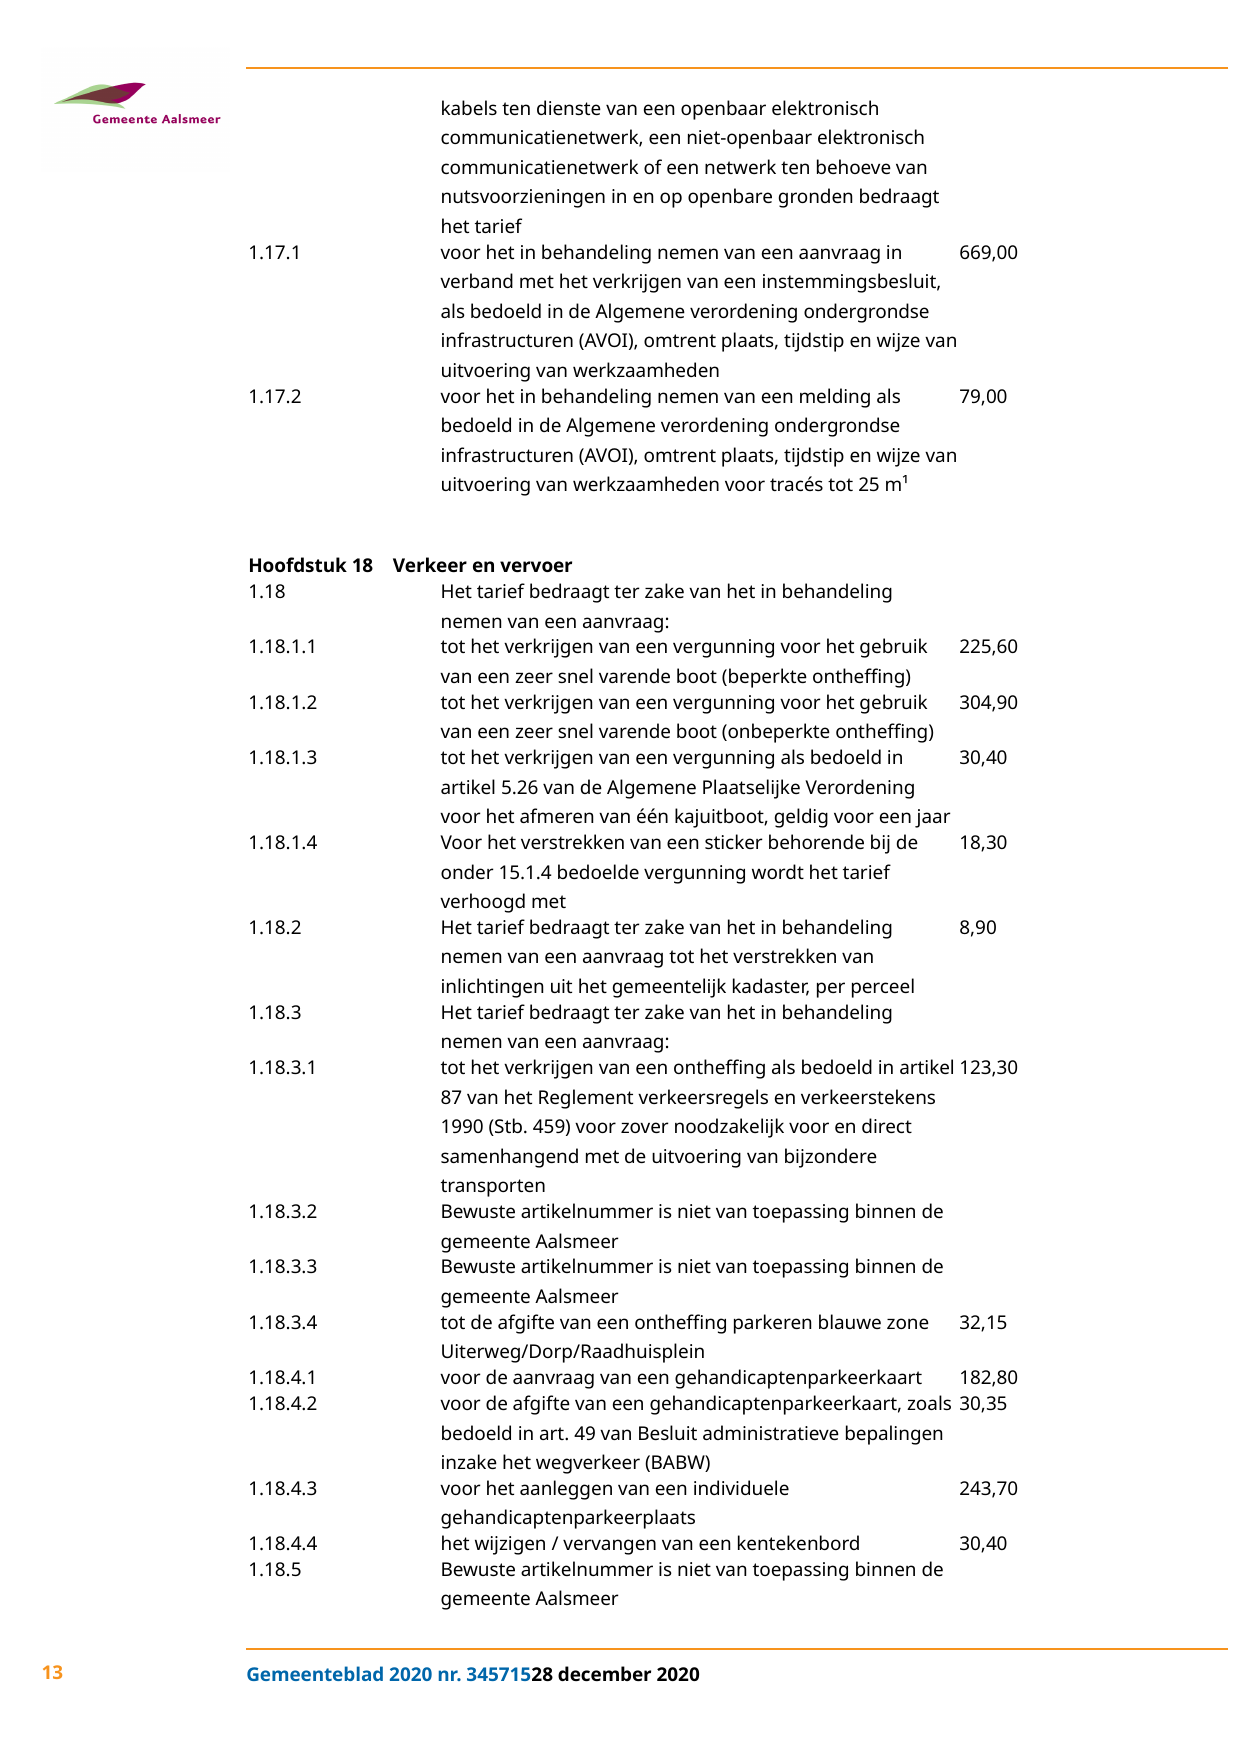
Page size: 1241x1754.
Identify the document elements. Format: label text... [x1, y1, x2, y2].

table_cell 32,15 [959, 1309, 1152, 1364]
table_cell 30,35 [959, 1390, 1152, 1475]
table_cell 1.17.1 [248, 239, 440, 383]
table_cell 1.18.3 [248, 999, 440, 1054]
table_cell Het tarief bedraagt ter zake van het in behandeling nemen van een aanvraag: [440, 999, 959, 1054]
table_cell Bewuste artikelnummer is niet van toepassing binnen de gemeente Aalsmeer [440, 1556, 959, 1611]
table_cell tot het verkrijgen van een vergunning voor het gebruik van een zeer snel varende boot (beperkte ontheffing) [440, 634, 959, 689]
table_cell Het tarief bedraagt ter zake van het in behandeling nemen van een aanvraag: [440, 579, 959, 634]
table_cell Hoofdstuk 18 Verkeer en vervoer [248, 523, 959, 578]
table_cell 1.18.4.2 [248, 1390, 440, 1475]
table_cell voor het aanleggen van een individuele gehandicaptenparkeerplaats [440, 1475, 959, 1530]
table_cell 1.18.5 [248, 1556, 440, 1611]
table_cell voor de afgifte van een gehandicaptenparkeerkaart, zoals bedoeld in art. 49 van Besluit administratieve bepalingen inzake het wegverkeer (BABW) [440, 1390, 959, 1475]
table_cell 669,00 [959, 239, 1152, 383]
table_cell [959, 579, 1152, 634]
table_cell [959, 95, 1152, 239]
table_cell Het tarief bedraagt ter zake van het in behandeling nemen van een aanvraag tot het verstrekken van inlichtingen uit het gemeentelijk kadaster, per perceel [440, 914, 959, 999]
table_cell 1.18.3.1 [248, 1054, 440, 1198]
table_cell 1.18.3.3 [248, 1254, 440, 1309]
table_cell 1.18.4.4 [248, 1530, 440, 1556]
table_cell [248, 95, 440, 239]
table_cell 79,00 [959, 383, 1152, 497]
table_cell 1.18.2 [248, 914, 440, 999]
table_cell 30,40 [959, 1530, 1152, 1556]
table_cell 243,70 [959, 1475, 1152, 1530]
table_cell [959, 523, 1152, 578]
table_cell 1.18 [248, 579, 440, 634]
table_cell tot het verkrijgen van een ontheffing als bedoeld in artikel 87 van het Reglement verkeersregels en verkeerstekens 1990 (Stb. 459) voor zover noodzakelijk voor en direct samenhangend met de uitvoering van bijzondere transporten [440, 1054, 959, 1198]
table_cell tot het verkrijgen van een vergunning voor het gebruik van een zeer snel varende boot (onbeperkte ontheffing) [440, 689, 959, 744]
table_cell 1.18.1.1 [248, 634, 440, 689]
table_cell 18,30 [959, 829, 1152, 914]
table_cell 1.18.4.1 [248, 1364, 440, 1390]
table_cell 1.18.4.3 [248, 1475, 440, 1530]
table_cell voor het in behandeling nemen van een aanvraag in verband met het verkrijgen van een instemmingsbesluit, als bedoeld in de Algemene verordening ondergrondse infrastructuren (AVOI), omtrent plaats, tijdstip en wijze van uitvoering van werkzaamheden [440, 239, 959, 383]
table_cell 123,30 [959, 1054, 1152, 1198]
table_cell 182,80 [959, 1364, 1152, 1390]
picture [41, 47, 231, 172]
table_cell kabels ten dienste van een openbaar elektronisch communicatienetwerk, een niet-openbaar elektronisch communicatienetwerk of een netwerk ten behoeve van nutsvoorzieningen in en op openbare gronden bedraagt het tarief [440, 95, 959, 239]
table_cell 30,40 [959, 744, 1152, 829]
table_cell 1.18.3.2 [248, 1199, 440, 1254]
table_cell Bewuste artikelnummer is niet van toepassing binnen de gemeente Aalsmeer [440, 1254, 959, 1309]
table_cell 1.18.1.3 [248, 744, 440, 829]
table_cell [959, 1556, 1152, 1611]
table_cell Bewuste artikelnummer is niet van toepassing binnen de gemeente Aalsmeer [440, 1199, 959, 1254]
table_cell 1.17.2 [248, 383, 440, 497]
table_cell voor het in behandeling nemen van een melding als bedoeld in de Algemene verordening ondergrondse infrastructuren (AVOI), omtrent plaats, tijdstip en wijze van uitvoering van werkzaamheden voor tracés tot 25 m¹ [440, 383, 959, 497]
table_cell 225,60 [959, 634, 1152, 689]
table_cell 1.18.3.4 [248, 1309, 440, 1364]
table_cell Voor het verstrekken van een sticker behorende bij de onder 15.1.4 bedoelde vergunning wordt het tarief verhoogd met [440, 829, 959, 914]
table_cell het wijzigen / vervangen van een kentekenbord [440, 1530, 959, 1556]
table_cell 304,90 [959, 689, 1152, 744]
table_cell [959, 1254, 1152, 1309]
table_cell tot het verkrijgen van een vergunning als bedoeld in artikel 5.26 van de Algemene Plaatselijke Verordening voor het afmeren van één kajuitboot, geldig voor een jaar [440, 744, 959, 829]
table_cell tot de afgifte van een ontheffing parkeren blauwe zone Uiterweg/Dorp/Raadhuisplein [440, 1309, 959, 1364]
table_cell voor de aanvraag van een gehandicaptenparkeerkaart [440, 1364, 959, 1390]
table_cell [248, 498, 959, 523]
table_cell 8,90 [959, 914, 1152, 999]
table_cell [959, 999, 1152, 1054]
table_cell 1.18.1.2 [248, 689, 440, 744]
table_cell 1.18.1.4 [248, 829, 440, 914]
table_cell [959, 1199, 1152, 1254]
